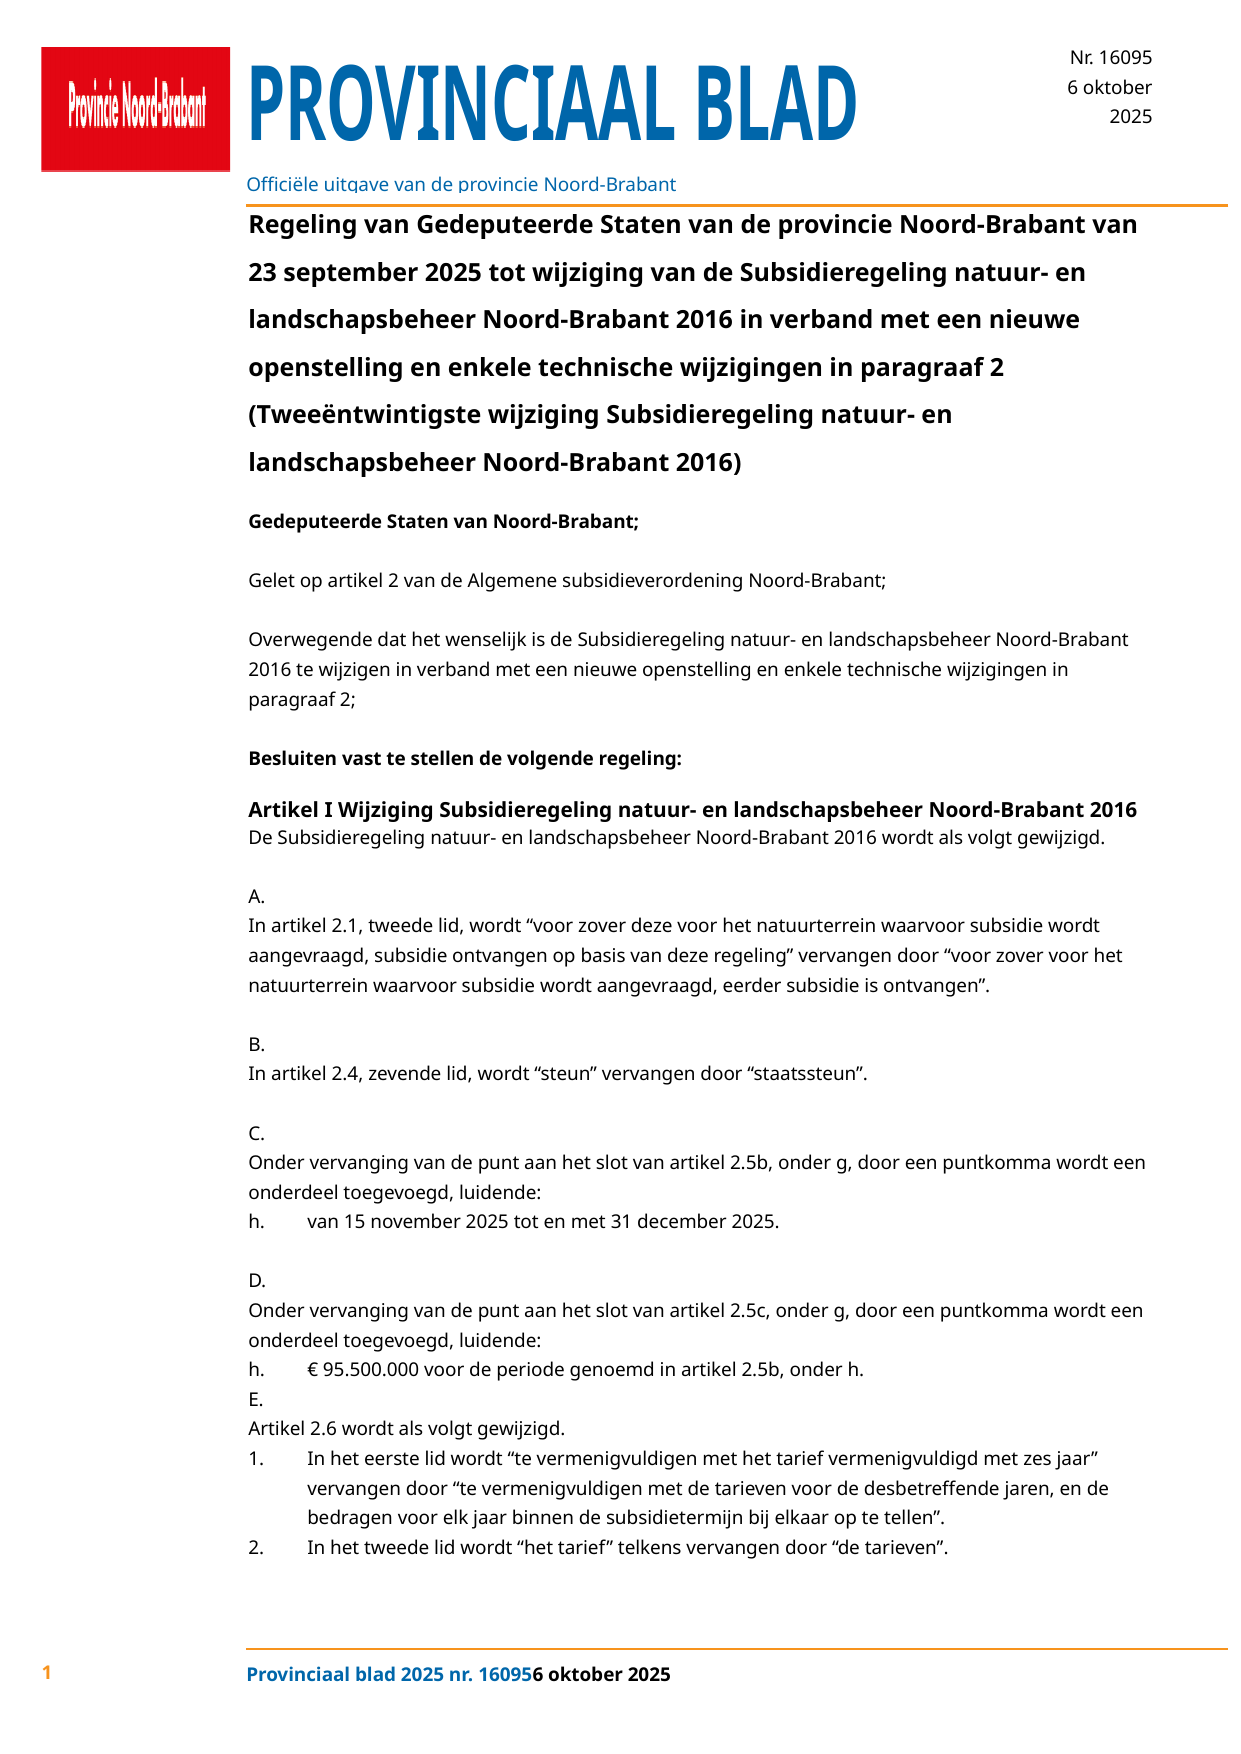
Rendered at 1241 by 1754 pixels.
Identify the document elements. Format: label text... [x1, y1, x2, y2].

text Regeling van Gedeputeerde Staten van de provincie Noord-Brabant van 23 september 2025 tot wijziging van de Subsidieregeling natuur- en landschapsbeheer Noord-Brabant 2016 in verband met een nieuwe openstelling en enkele technische wijzigingen in paragraaf 2 (Tweeëntwintigste wijziging Subsidieregeling natuur- en landschapsbeheer Noord-Brabant 2016) [248, 207, 1152, 479]
list € 95.500.000 voor de periode genoemd in artikel 2.5b, onder h. [248, 1356, 1152, 1382]
text Gedeputeerde Staten van Noord-Brabant; [248, 508, 1152, 534]
text Overwegende dat het wenselijk is de Subsidieregeling natuur- en landschapsbeheer Noord-Brabant 2016 te wijzigen in verband met een nieuwe openstelling en enkele technische wijzigingen in paragraaf 2; [248, 627, 1152, 712]
text Onder vervanging van de punt aan het slot van artikel 2.5c, onder g, door een puntkomma wordt een onderdeel toegevoegd, luidende: [248, 1297, 1152, 1352]
text In artikel 2.4, zevende lid, wordt “steun” vervangen door “staatssteun”. [248, 1061, 1152, 1086]
text Gelet op artikel 2 van de Algemene subsidieverordening Noord-Brabant; [248, 567, 1152, 593]
text In artikel 2.1, tweede lid, wordt “voor zover deze voor het natuurterrein waarvoor subsidie wordt aangevraagd, subsidie ontvangen op basis van deze regeling” vervangen door “voor zover voor het natuurterrein waarvoor subsidie wordt aangevraagd, eerder subsidie is ontvangen”. [248, 913, 1152, 997]
text A. [248, 883, 1152, 909]
text Artikel 2.6 wordt als volgt gewijzigd. [248, 1416, 1152, 1441]
text Artikel I Wijziging Subsidieregeling natuur- en landschapsbeheer Noord-Brabant 2016 [248, 795, 1152, 824]
text C. [248, 1120, 1152, 1145]
text B. [248, 1031, 1152, 1057]
picture [41, 47, 231, 172]
text Besluiten vast te stellen de volgende regeling: [248, 745, 1152, 771]
text D. [248, 1268, 1152, 1293]
list van 15 november 2025 tot en met 31 december 2025. [248, 1208, 1152, 1234]
text E. [248, 1386, 1152, 1412]
text De Subsidieregeling natuur- en landschapsbeheer Noord-Brabant 2016 wordt als volgt gewijzigd. [248, 824, 1152, 849]
text Onder vervanging van de punt aan het slot van artikel 2.5b, onder g, door een puntkomma wordt een onderdeel toegevoegd, luidende: [248, 1149, 1152, 1204]
list In het tweede lid wordt “het tarief” telkens vervangen door “de tarieven”. [248, 1534, 1152, 1559]
list In het eerste lid wordt “te vermenigvuldigen met het tarief vermenigvuldigd met zes jaar” vervangen door “te vermenigvuldigen met de tarieven voor de desbetreffende jaren, en de bedragen voor elk jaar binnen de subsidietermijn bij elkaar op te tellen”. [248, 1445, 1152, 1530]
